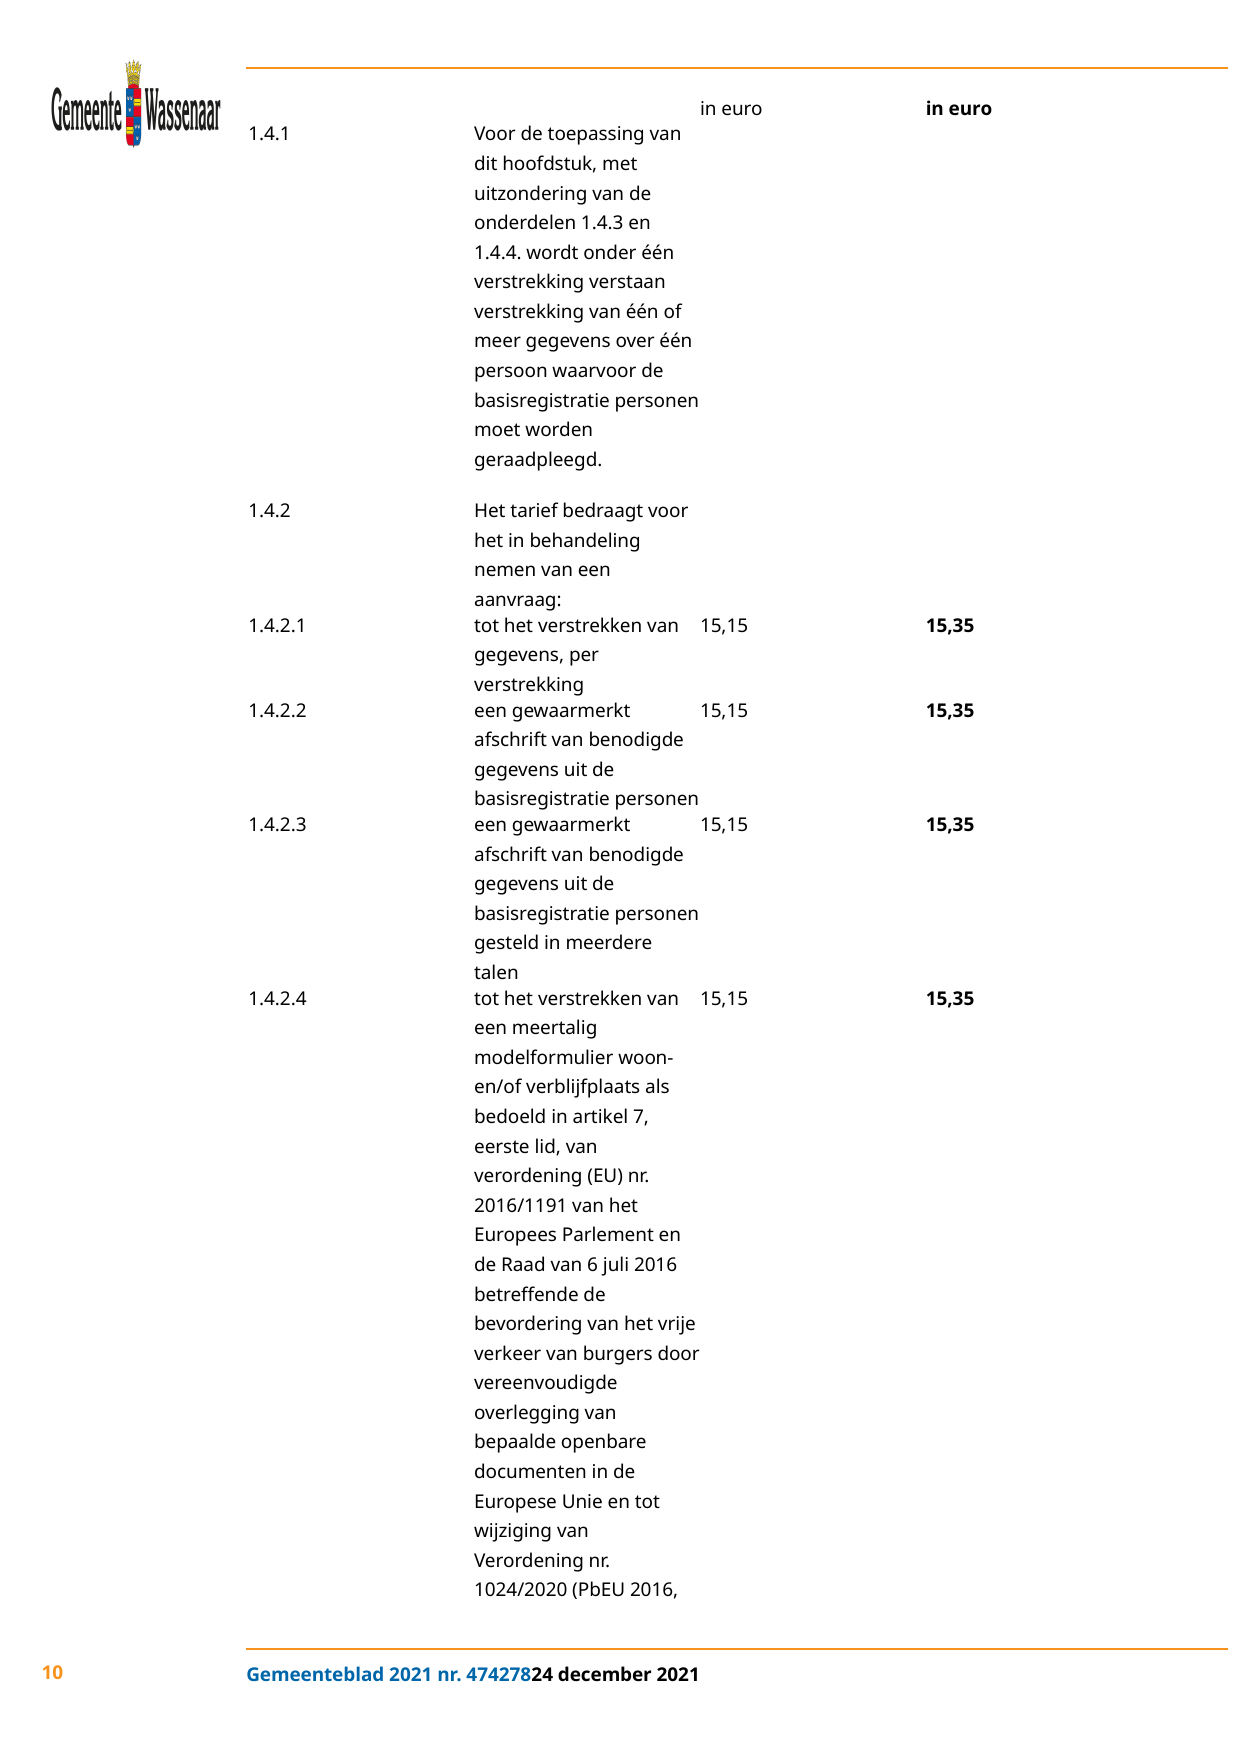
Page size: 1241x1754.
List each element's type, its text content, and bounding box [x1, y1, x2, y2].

table_cell 15,35 [926, 612, 1152, 697]
table_cell een gewaarmerkt afschrift van benodigde gegevens uit de basisregistratie personen gesteld in meerdere talen [474, 811, 700, 985]
table_cell Voor de toepassing van dit hoofdstuk, met uitzondering van de onderdelen 1.4.3 en 1.4.4. wordt onder één verstrekking verstaan verstrekking van één of meer gegevens over één persoon waarvoor de basisregistratie personen moet worden geraadpleegd. [474, 121, 700, 472]
table_cell [474, 472, 700, 497]
table_header in euro [700, 95, 926, 121]
table_cell tot het verstrekken van een meertalig modelformulier woon- en/of verblijfplaats als bedoeld in artikel 7, eerste lid, van verordening (EU) nr. 2016/1191 van het Europees Parlement en de Raad van 6 juli 2016 betreffende de bevordering van het vrije verkeer van burgers door vereenvoudigde overlegging van bepaalde openbare documenten in de Europese Unie en tot wijziging van Verordening nr. 1024/2020 (PbEU 2016, [474, 985, 700, 1602]
table_cell Het tarief bedraagt voor het in behandeling nemen van een aanvraag: [474, 498, 700, 612]
table_cell [700, 121, 926, 472]
table_header [474, 95, 700, 121]
table_cell 1.4.2.2 [248, 697, 474, 811]
table_cell 1.4.2.3 [248, 811, 474, 985]
table_cell 1.4.2.4 [248, 985, 474, 1602]
table_cell 1.4.2.1 [248, 612, 474, 697]
table_cell 15,15 [700, 697, 926, 811]
table_cell [926, 472, 1152, 497]
table_cell 15,15 [700, 985, 926, 1602]
table_cell tot het verstrekken van gegevens, per verstrekking [474, 612, 700, 697]
table_cell 15,35 [926, 697, 1152, 811]
table_cell [248, 472, 474, 497]
table_cell 15,35 [926, 811, 1152, 985]
picture [41, 47, 231, 172]
table_cell [700, 498, 926, 612]
table_cell 1.4.1 [248, 121, 474, 472]
table_cell [926, 498, 1152, 612]
table_cell [700, 472, 926, 497]
table_header [248, 95, 474, 121]
table_cell 15,15 [700, 811, 926, 985]
table_cell een gewaarmerkt afschrift van benodigde gegevens uit de basisregistratie personen [474, 697, 700, 811]
table_cell [926, 121, 1152, 472]
table_cell 15,15 [700, 612, 926, 697]
table_cell 1.4.2 [248, 498, 474, 612]
table_header in euro [926, 95, 1152, 121]
table_cell 15,35 [926, 985, 1152, 1602]
